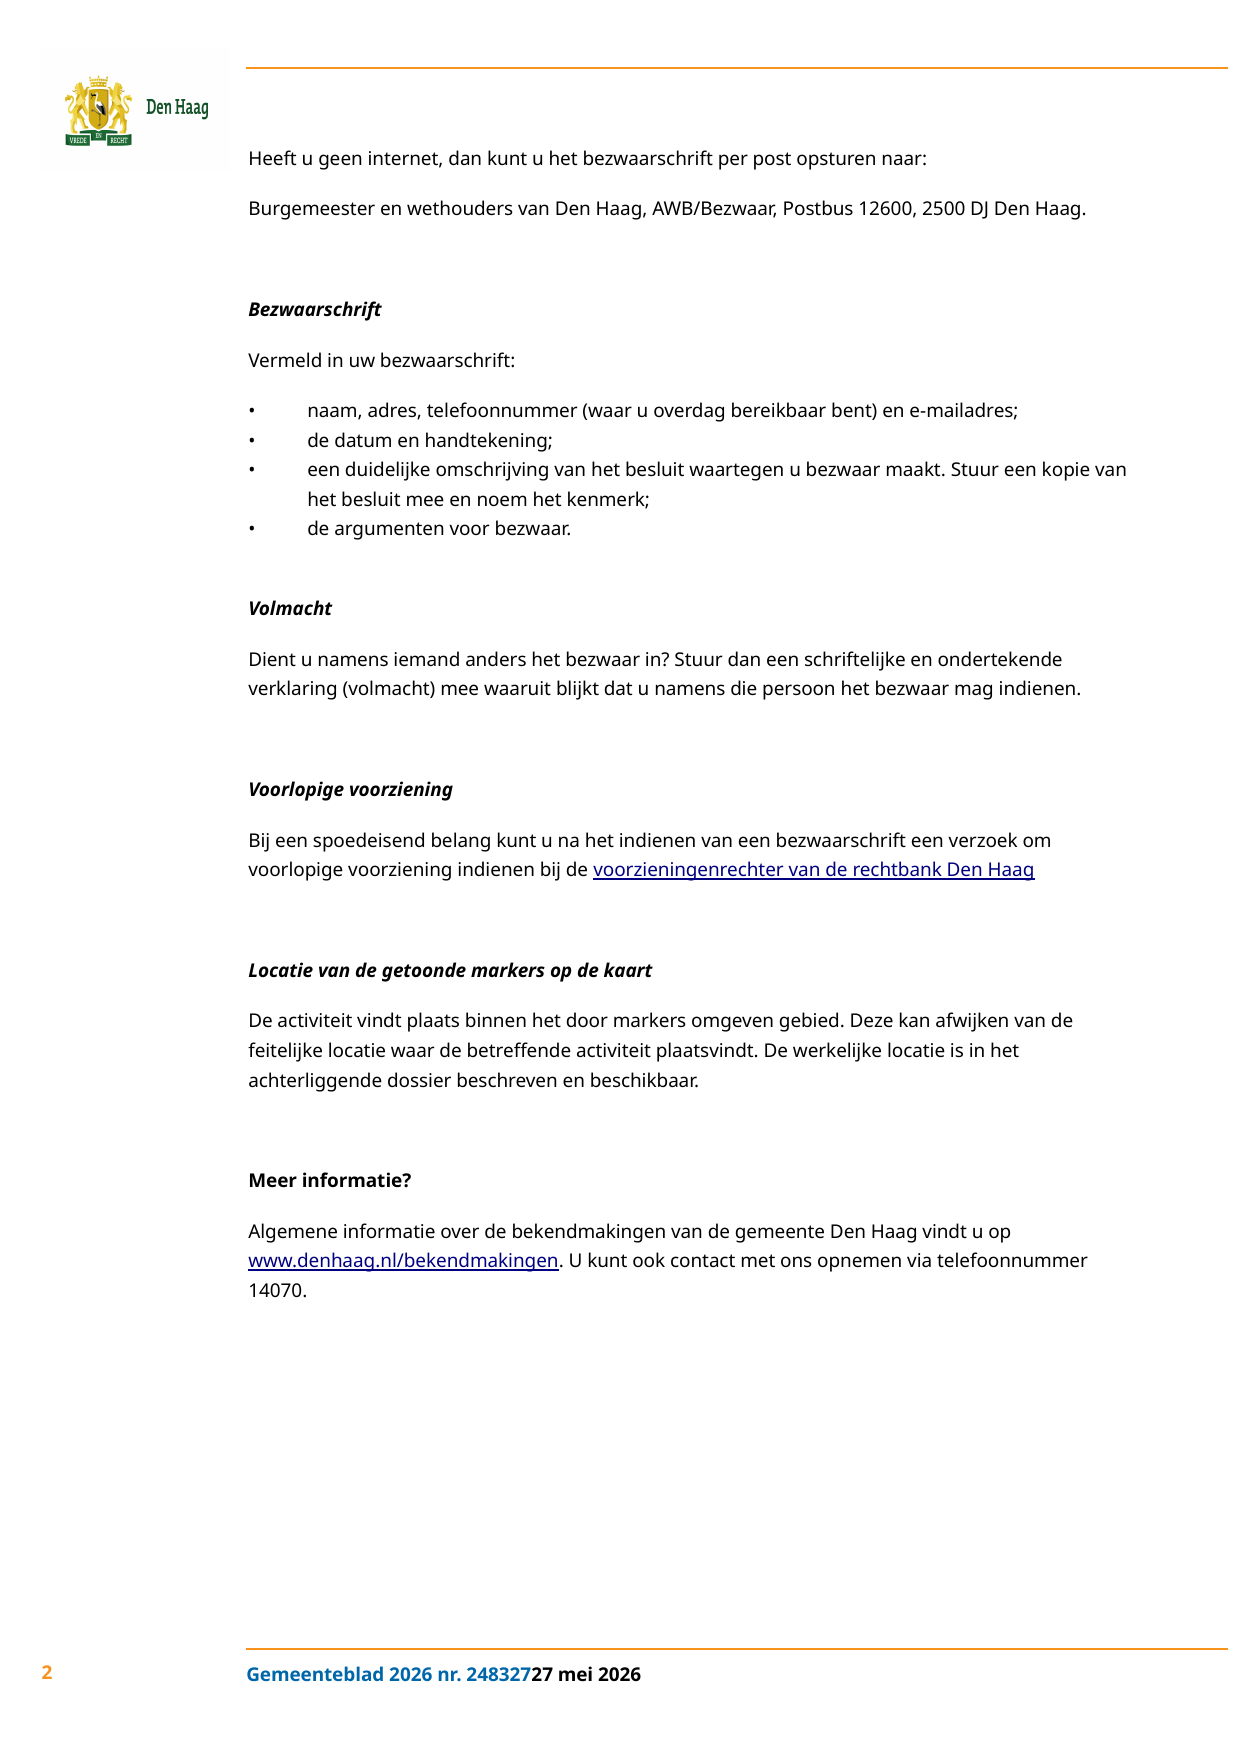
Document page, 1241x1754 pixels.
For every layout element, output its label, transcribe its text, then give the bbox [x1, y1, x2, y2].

text Voorlopige voorziening [248, 776, 1152, 802]
picture [41, 47, 231, 172]
list een duidelijke omschrijving van het besluit waartegen u bezwaar maakt. Stuur een kopie van het besluit mee en noem het kenmerk; [248, 456, 1152, 512]
list naam, adres, telefoonnummer (waar u overdag bereikbaar bent) en e-mailadres; [248, 397, 1152, 423]
text Heeft u geen internet, dan kunt u het bezwaarschrift per post opsturen naar: [248, 145, 1152, 171]
text Burgemeester en wethouders van Den Haag, AWB/Bezwaar, Postbus 12600, 2500 DJ Den Haag. [248, 196, 1152, 221]
text Vermeld in uw bezwaarschrift: [248, 347, 1152, 373]
list de datum en handtekening; [248, 427, 1152, 453]
text Dient u namens iemand anders het bezwaar in? Stuur dan een schriftelijke en ondertekende verklaring (volmacht) mee waaruit blijkt dat u namens die persoon het bezwaar mag indienen. [248, 646, 1152, 701]
text Meer informatie? [248, 1168, 1152, 1193]
text Bij een spoedeisend belang kunt u na het indienen van een bezwaarschrift een verzoek om voorlopige voorziening indienen bij de voorzieningenrechter van de rechtbank Den Haag [248, 827, 1152, 882]
text Bezwaarschrift [248, 296, 1152, 322]
list de argumenten voor bezwaar. [248, 516, 1152, 541]
text Algemene informatie over de bekendmakingen van de gemeente Den Haag vindt u op www.denhaag.nl/bekendmakingen. U kunt ook contact met ons opnemen via telefoonnummer 14070. [248, 1218, 1152, 1303]
text De activiteit vindt plaats binnen het door markers omgeven gebied. Deze kan afwijken van de feitelijke locatie waar de betreffende activiteit plaatsvindt. De werkelijke locatie is in het achterliggende dossier beschreven en beschikbaar. [248, 1008, 1152, 1093]
text Locatie van de getoonde markers op de kaart [248, 957, 1152, 983]
text Volmacht [248, 596, 1152, 621]
